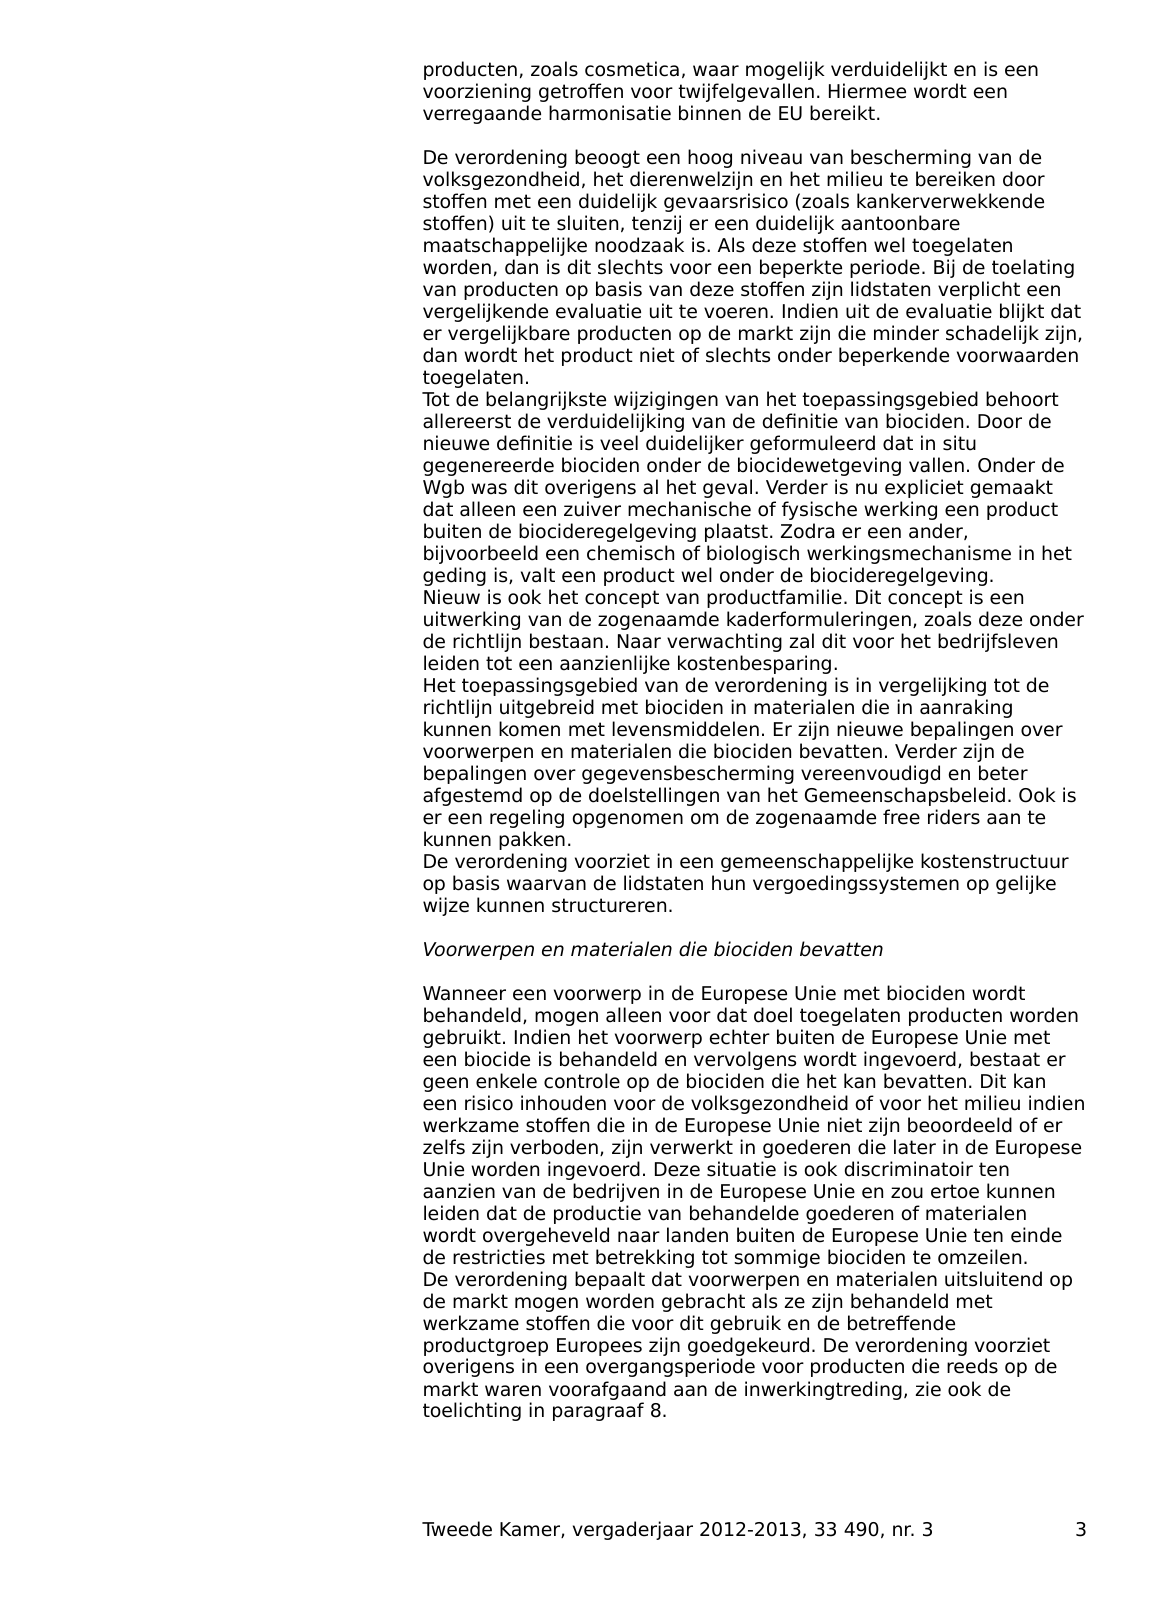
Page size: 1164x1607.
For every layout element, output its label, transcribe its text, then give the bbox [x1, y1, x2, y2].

text producten, zoals cosmetica, waar mogelijk verduidelijkt en is een voorziening getroffen voor twijfelgevallen. Hiermee wordt een verregaande harmonisatie binnen de EU bereikt. [422, 59, 1087, 125]
text Tot de belangrijkste wijzigingen van het toepassingsgebied behoort allereerst de verduidelijking van de definitie van biociden. Door de nieuwe definitie is veel duidelijker geformuleerd dat in situ gegenereerde biociden onder de biocidewetgeving vallen. Onder de Wgb was dit overigens al het geval. Verder is nu expliciet gemaakt dat alleen een zuiver mechanische of fysische werking een product buiten de biocideregelgeving plaatst. Zodra er een ander, bijvoorbeeld een chemisch of biologisch werkingsmechanisme in het geding is, valt een product wel onder de biocideregelgeving. [422, 389, 1087, 587]
text De verordening bepaalt dat voorwerpen en materialen uitsluitend op de markt mogen worden gebracht als ze zijn behandeld met werkzame stoffen die voor dit gebruik en de betreffende productgroep Europees zijn goedgekeurd. De verordening voorziet overigens in een overgangsperiode voor producten die reeds op de markt waren voorafgaand aan de inwerkingtreding, zie ook de toelichting in paragraaf 8. [422, 1268, 1087, 1422]
text De verordening voorziet in een gemeenschappelijke kostenstructuur op basis waarvan de lidstaten hun vergoedingssystemen op gelijke wijze kunnen structureren. [422, 851, 1087, 916]
text Het toepassingsgebied van de verordening is in vergelijking tot de richtlijn uitgebreid met biociden in materialen die in aanraking kunnen komen met levensmiddelen. Er zijn nieuwe bepalingen over voorwerpen en materialen die biociden bevatten. Verder zijn de bepalingen over gegevensbescherming vereenvoudigd en beter afgestemd op de doelstellingen van het Gemeenschapsbeleid. Ook is er een regeling opgenomen om de zogenaamde free riders aan te kunnen pakken. [422, 675, 1087, 851]
subtitle Voorwerpen en materialen die biociden bevatten [422, 939, 1087, 961]
text De verordening beoogt een hoog niveau van bescherming van de volksgezondheid, het dierenwelzijn en het milieu te bereiken door stoffen met een duidelijk gevaarsrisico (zoals kankerverwekkende stoffen) uit te sluiten, tenzij er een duidelijk aantoonbare maatschappelijke noodzaak is. Als deze stoffen wel toegelaten worden, dan is dit slechts voor een beperkte periode. Bij de toelating van producten op basis van deze stoffen zijn lidstaten verplicht een vergelijkende evaluatie uit te voeren. Indien uit de evaluatie blijkt dat er vergelijkbare producten op de markt zijn die minder schadelijk zijn, dan wordt het product niet of slechts onder beperkende voorwaarden toegelaten. [422, 147, 1087, 389]
text Nieuw is ook het concept van productfamilie. Dit concept is een uitwerking van de zogenaamde kaderformuleringen, zoals deze onder de richtlijn bestaan. Naar verwachting zal dit voor het bedrijfsleven leiden tot een aanzienlijke kostenbesparing. [422, 587, 1087, 675]
text Wanneer een voorwerp in de Europese Unie met biociden wordt behandeld, mogen alleen voor dat doel toegelaten producten worden gebruikt. Indien het voorwerp echter buiten de Europese Unie met een biocide is behandeld en vervolgens wordt ingevoerd, bestaat er geen enkele controle op de biociden die het kan bevatten. Dit kan een risico inhouden voor de volksgezondheid of voor het milieu indien werkzame stoffen die in de Europese Unie niet zijn beoordeeld of er zelfs zijn verboden, zijn verwerkt in goederen die later in de Europese Unie worden ingevoerd. Deze situatie is ook discriminatoir ten aanzien van de bedrijven in de Europese Unie en zou ertoe kunnen leiden dat de productie van behandelde goederen of materialen wordt overgeheveld naar landen buiten de Europese Unie ten einde de restricties met betrekking tot sommige biociden te omzeilen. [422, 983, 1087, 1268]
